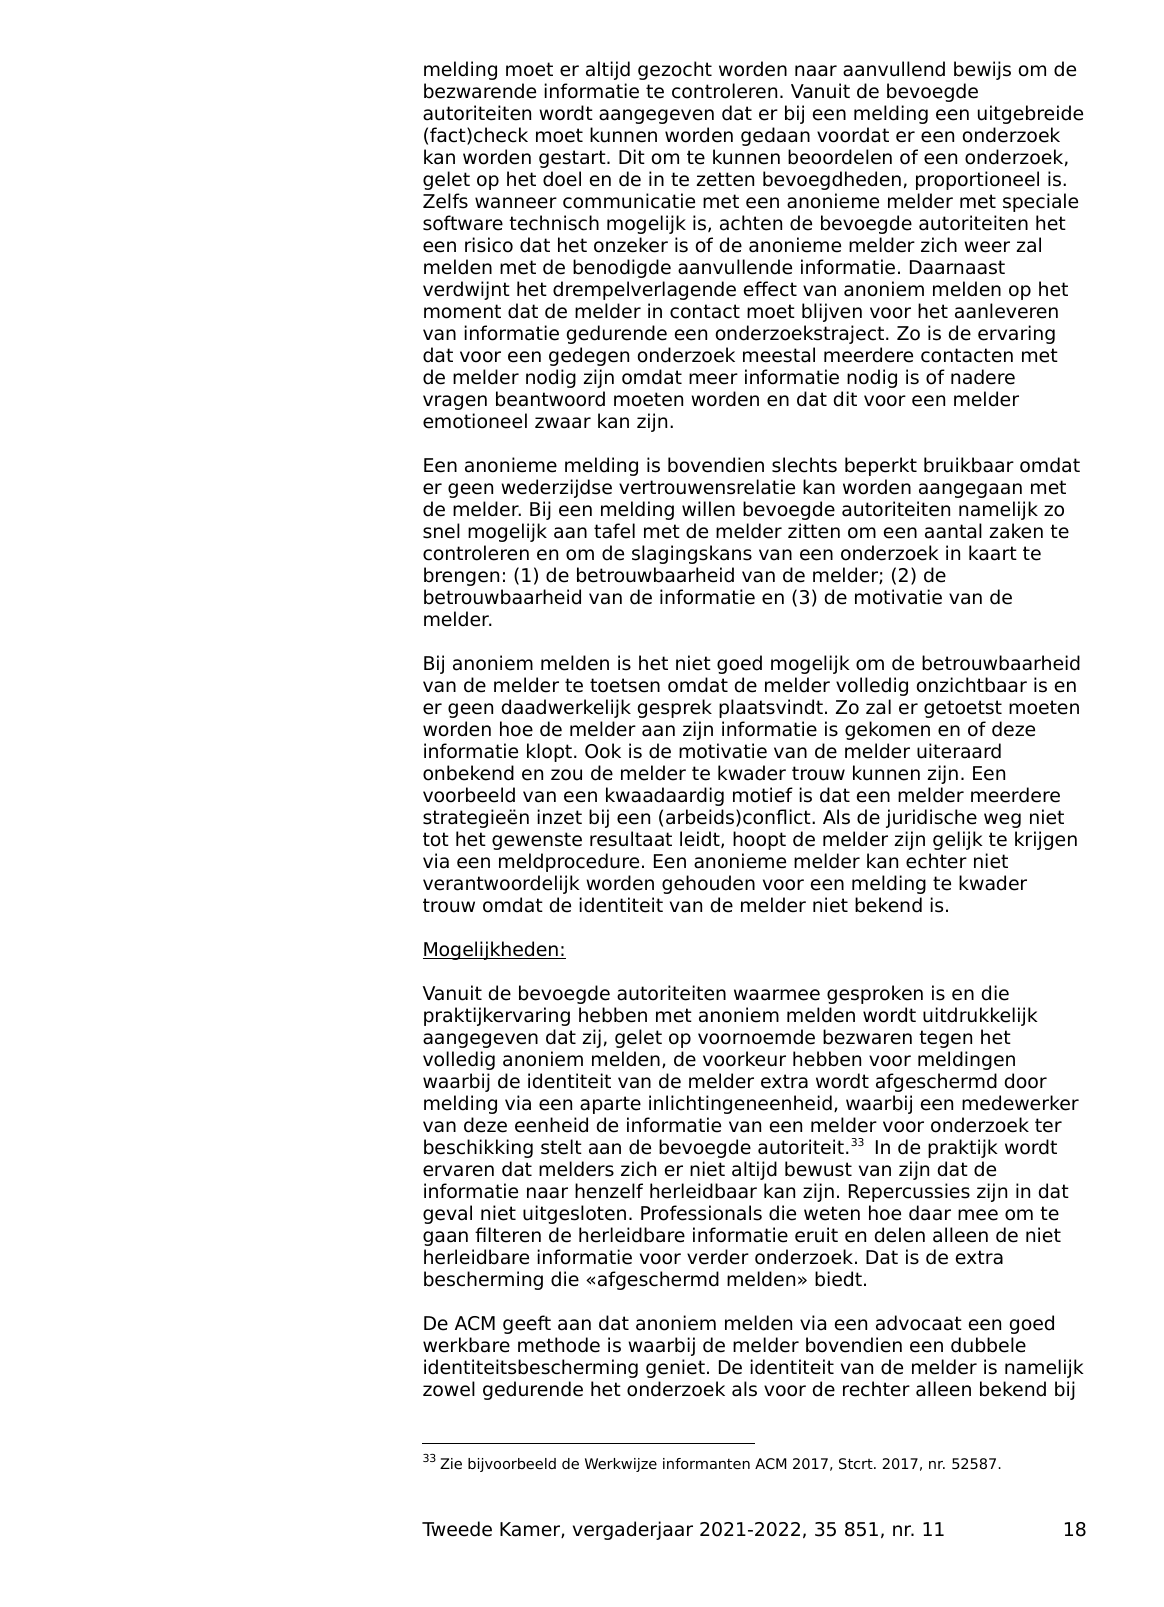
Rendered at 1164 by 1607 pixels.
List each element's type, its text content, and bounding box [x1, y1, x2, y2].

text De ACM geeft aan dat anoniem melden via een advocaat een goed werkbare methode is waarbij de melder bovendien een dubbele identiteitsbescherming geniet. De identiteit van de melder is namelijk zowel gedurende het onderzoek als voor de rechter alleen bekend bij [422, 1313, 1087, 1401]
text Vanuit de bevoegde autoriteiten waarmee gesproken is en die praktijkervaring hebben met anoniem melden wordt uitdrukkelijk aangegeven dat zij, gelet op voornoemde bezwaren tegen het volledig anoniem melden, de voorkeur hebben voor meldingen waarbij de identiteit van de melder extra wordt afgeschermd door melding via een aparte inlichtingeneenheid, waarbij een medewerker van deze eenheid de informatie van een melder voor onderzoek ter beschikking stelt aan de bevoegde autoriteit. In de praktijk wordt ervaren dat melders zich er niet altijd bewust van zijn dat de informatie naar henzelf herleidbaar kan zijn. Repercussies zijn in dat geval niet uitgesloten. Professionals die weten hoe daar mee om te gaan filteren de herleidbare informatie eruit en delen alleen de niet herleidbare informatie voor verder onderzoek. Dat is de extra bescherming die «afgeschermd melden» biedt. [422, 983, 1087, 1291]
text melding moet er altijd gezocht worden naar aanvullend bewijs om de bezwarende informatie te controleren. Vanuit de bevoegde autoriteiten wordt aangegeven dat er bij een melding een uitgebreide (fact)check moet kunnen worden gedaan voordat er een onderzoek kan worden gestart. Dit om te kunnen beoordelen of een onderzoek, gelet op het doel en de in te zetten bevoegdheden, proportioneel is. Zelfs wanneer communicatie met een anonieme melder met speciale software technisch mogelijk is, achten de bevoegde autoriteiten het een risico dat het onzeker is of de anonieme melder zich weer zal melden met de benodigde aanvullende informatie. Daarnaast verdwijnt het drempelverlagende effect van anoniem melden op het moment dat de melder in contact moet blijven voor het aanleveren van informatie gedurende een onderzoekstraject. Zo is de ervaring dat voor een gedegen onderzoek meestal meerdere contacten met de melder nodig zijn omdat meer informatie nodig is of nadere vragen beantwoord moeten worden en dat dit voor een melder emotioneel zwaar kan zijn. [422, 59, 1087, 433]
text Een anonieme melding is bovendien slechts beperkt bruikbaar omdat er geen wederzijdse vertrouwensrelatie kan worden aangegaan met de melder. Bij een melding willen bevoegde autoriteiten namelijk zo snel mogelijk aan tafel met de melder zitten om een aantal zaken te controleren en om de slagingskans van een onderzoek in kaart te brengen: (1) de betrouwbaarheid van de melder; (2) de betrouwbaarheid van de informatie en (3) de motivatie van de melder. [422, 455, 1087, 631]
text Bij anoniem melden is het niet goed mogelijk om de betrouwbaarheid van de melder te toetsen omdat de melder volledig onzichtbaar is en er geen daadwerkelijk gesprek plaatsvindt. Zo zal er getoetst moeten worden hoe de melder aan zijn informatie is gekomen en of deze informatie klopt. Ook is de motivatie van de melder uiteraard onbekend en zou de melder te kwader trouw kunnen zijn. Een voorbeeld van een kwaadaardig motief is dat een melder meerdere strategieën inzet bij een (arbeids)conflict. Als de juridische weg niet tot het gewenste resultaat leidt, hoopt de melder zijn gelijk te krijgen via een meldprocedure. Een anonieme melder kan echter niet verantwoordelijk worden gehouden voor een melding te kwader trouw omdat de identiteit van de melder niet bekend is. [422, 653, 1087, 917]
subtitle Mogelijkheden: [422, 939, 1087, 961]
text Zie bijvoorbeeld de Werkwijze informanten ACM 2017, Stcrt. 2017, nr. 52587. [422, 1452, 1087, 1474]
